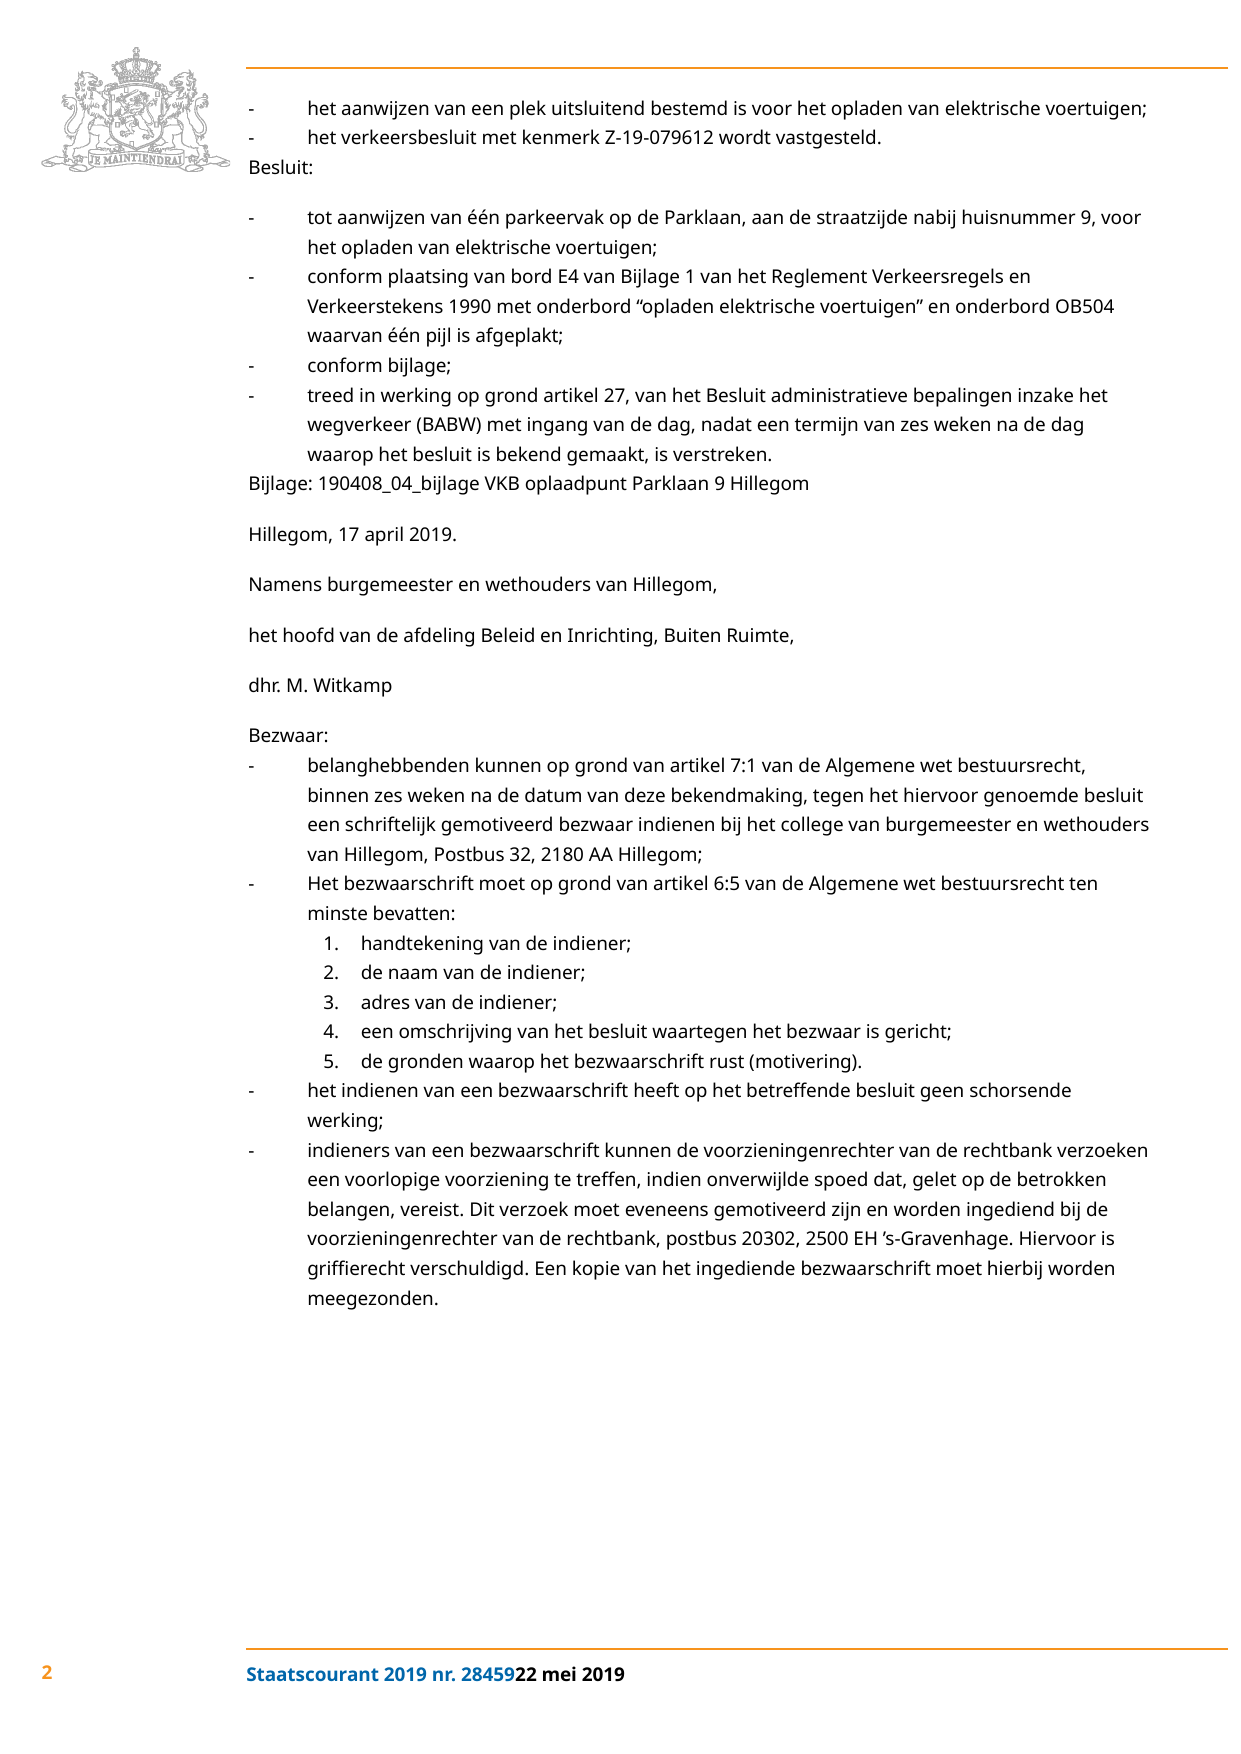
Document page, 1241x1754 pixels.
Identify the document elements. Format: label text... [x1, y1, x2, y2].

text Besluit: [248, 154, 1152, 180]
text Bijlage: 190408_04_bijlage VKB oplaadpunt Parklaan 9 Hillegom [248, 471, 1152, 496]
text Namens burgemeester en wethouders van Hillegom, [248, 571, 1152, 597]
list conform plaatsing van bord E4 van Bijlage 1 van het Reglement Verkeersregels en Verkeerstekens 1990 met onderbord “opladen elektrische voertuigen” en onderbord OB504 waarvan één pijl is afgeplakt; [248, 263, 1152, 348]
list het aanwijzen van een plek uitsluitend bestemd is voor het opladen van elektrische voertuigen; [248, 95, 1152, 121]
picture [41, 47, 231, 172]
list tot aanwijzen van één parkeervak op de Parklaan, aan de straatzijde nabij huisnummer 9, voor het opladen van elektrische voertuigen; [248, 204, 1152, 260]
list de naam van de indiener; [323, 959, 1152, 985]
list Het bezwaarschrift moet op grond van artikel 6:5 van de Algemene wet bestuursrecht ten minste bevatten: [248, 871, 1152, 926]
text Hillegom, 17 april 2019. [248, 521, 1152, 547]
list handtekening van de indiener; [323, 930, 1152, 956]
list indieners van een bezwaarschrift kunnen de voorzieningenrechter van de rechtbank verzoeken een voorlopige voorziening te treffen, indien onverwijlde spoed dat, gelet op de betrokken belangen, vereist. Dit verzoek moet eveneens gemotiveerd zijn en worden ingediend bij de voorzieningenrechter van de rechtbank, postbus 20302, 2500 EH ’s-Gravenhage. Hiervoor is griffierecht verschuldigd. Een kopie van het ingediende bezwaarschrift moet hierbij worden meegezonden. [248, 1137, 1152, 1311]
text Bezwaar: [248, 723, 1152, 748]
list het indienen van een bezwaarschrift heeft op het betreffende besluit geen schorsende werking; [248, 1078, 1152, 1133]
list de gronden waarop het bezwaarschrift rust (motivering). [323, 1048, 1152, 1074]
list adres van de indiener; [323, 989, 1152, 1015]
text dhr. M. Witkamp [248, 672, 1152, 698]
text het hoofd van de afdeling Beleid en Inrichting, Buiten Ruimte, [248, 622, 1152, 648]
list treed in werking op grond artikel 27, van het Besluit administratieve bepalingen inzake het wegverkeer (BABW) met ingang van de dag, nadat een termijn van zes weken na de dag waarop het besluit is bekend gemaakt, is verstreken. [248, 382, 1152, 467]
list belanghebbenden kunnen op grond van artikel 7:1 van de Algemene wet bestuursrecht, binnen zes weken na de datum van deze bekendmaking, tegen het hiervoor genoemde besluit een schriftelijk gemotiveerd bezwaar indienen bij het college van burgemeester en wethouders van Hillegom, Postbus 32, 2180 AA Hillegom; [248, 752, 1152, 867]
list het verkeersbesluit met kenmerk Z-19-079612 wordt vastgesteld. [248, 124, 1152, 150]
list een omschrijving van het besluit waartegen het bezwaar is gericht; [323, 1018, 1152, 1044]
list conform bijlage; [248, 352, 1152, 378]
